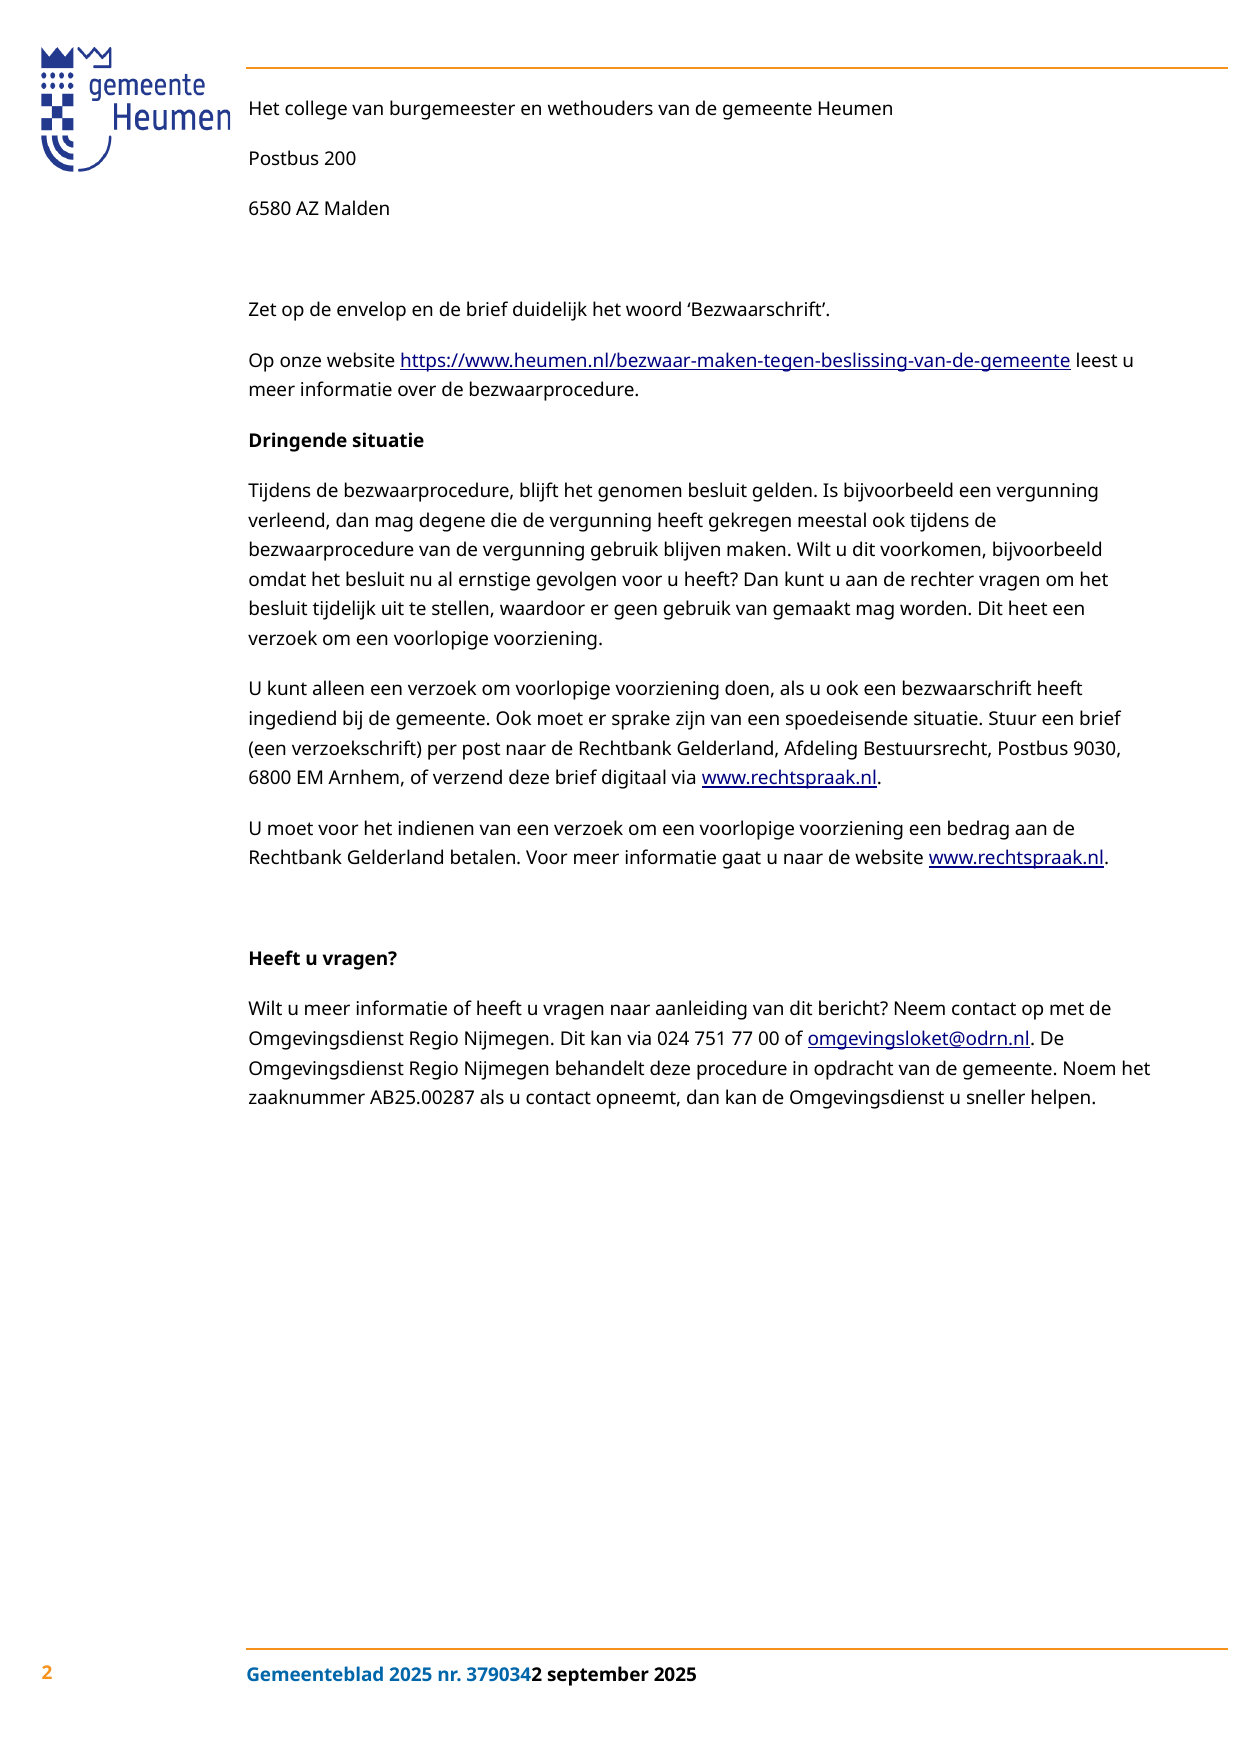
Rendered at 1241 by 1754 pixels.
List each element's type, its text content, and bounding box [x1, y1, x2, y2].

text Op onze website https://www.heumen.nl/bezwaar-maken-tegen-beslissing-van-de-gemeente leest u meer informatie over de bezwaarprocedure. [248, 347, 1152, 402]
text Wilt u meer informatie of heeft u vragen naar aanleiding van dit bericht? Neem contact op met de Omgevingsdienst Regio Nijmegen. Dit kan via 024 751 77 00 of omgevingsloket@odrn.nl. De Omgevingsdienst Regio Nijmegen behandelt deze procedure in opdracht van de gemeente. Noem het zaaknummer AB25.00287 als u contact opneemt, dan kan de Omgevingsdienst u sneller helpen. [248, 996, 1152, 1110]
text 6580 AZ Malden [248, 196, 1152, 221]
text U moet voor het indienen van een verzoek om een voorlopige voorziening een bedrag aan de Rechtbank Gelderland betalen. Voor meer informatie gaat u naar de website www.rechtspraak.nl. [248, 815, 1152, 870]
text Postbus 200 [248, 145, 1152, 171]
text Heeft u vragen? [248, 945, 1152, 971]
text Tijdens de bezwaarprocedure, blijft het genomen besluit gelden. Is bijvoorbeeld een vergunning verleend, dan mag degene die de vergunning heeft gekregen meestal ook tijdens de bezwaarprocedure van de vergunning gebruik blijven maken. Wilt u dit voorkomen, bijvoorbeeld omdat het besluit nu al ernstige gevolgen voor u heeft? Dan kunt u aan de rechter vragen om het besluit tijdelijk uit te stellen, waardoor er geen gebruik van gemaakt mag worden. Dit heet een verzoek om een voorlopige voorziening. [248, 477, 1152, 651]
text Dringende situatie [248, 427, 1152, 453]
text Het college van burgemeester en wethouders van de gemeente Heumen [248, 95, 1152, 121]
picture [41, 47, 231, 172]
text Zet op de envelop en de brief duidelijk het woord ‘Bezwaarschrift’. [248, 296, 1152, 322]
text U kunt alleen een verzoek om voorlopige voorziening doen, als u ook een bezwaarschrift heeft ingediend bij de gemeente. Ook moet er sprake zijn van een spoedeisende situatie. Stuur een brief (een verzoekschrift) per post naar de Rechtbank Gelderland, Afdeling Bestuursrecht, Postbus 9030, 6800 EM Arnhem, of verzend deze brief digitaal via www.rechtspraak.nl. [248, 676, 1152, 790]
